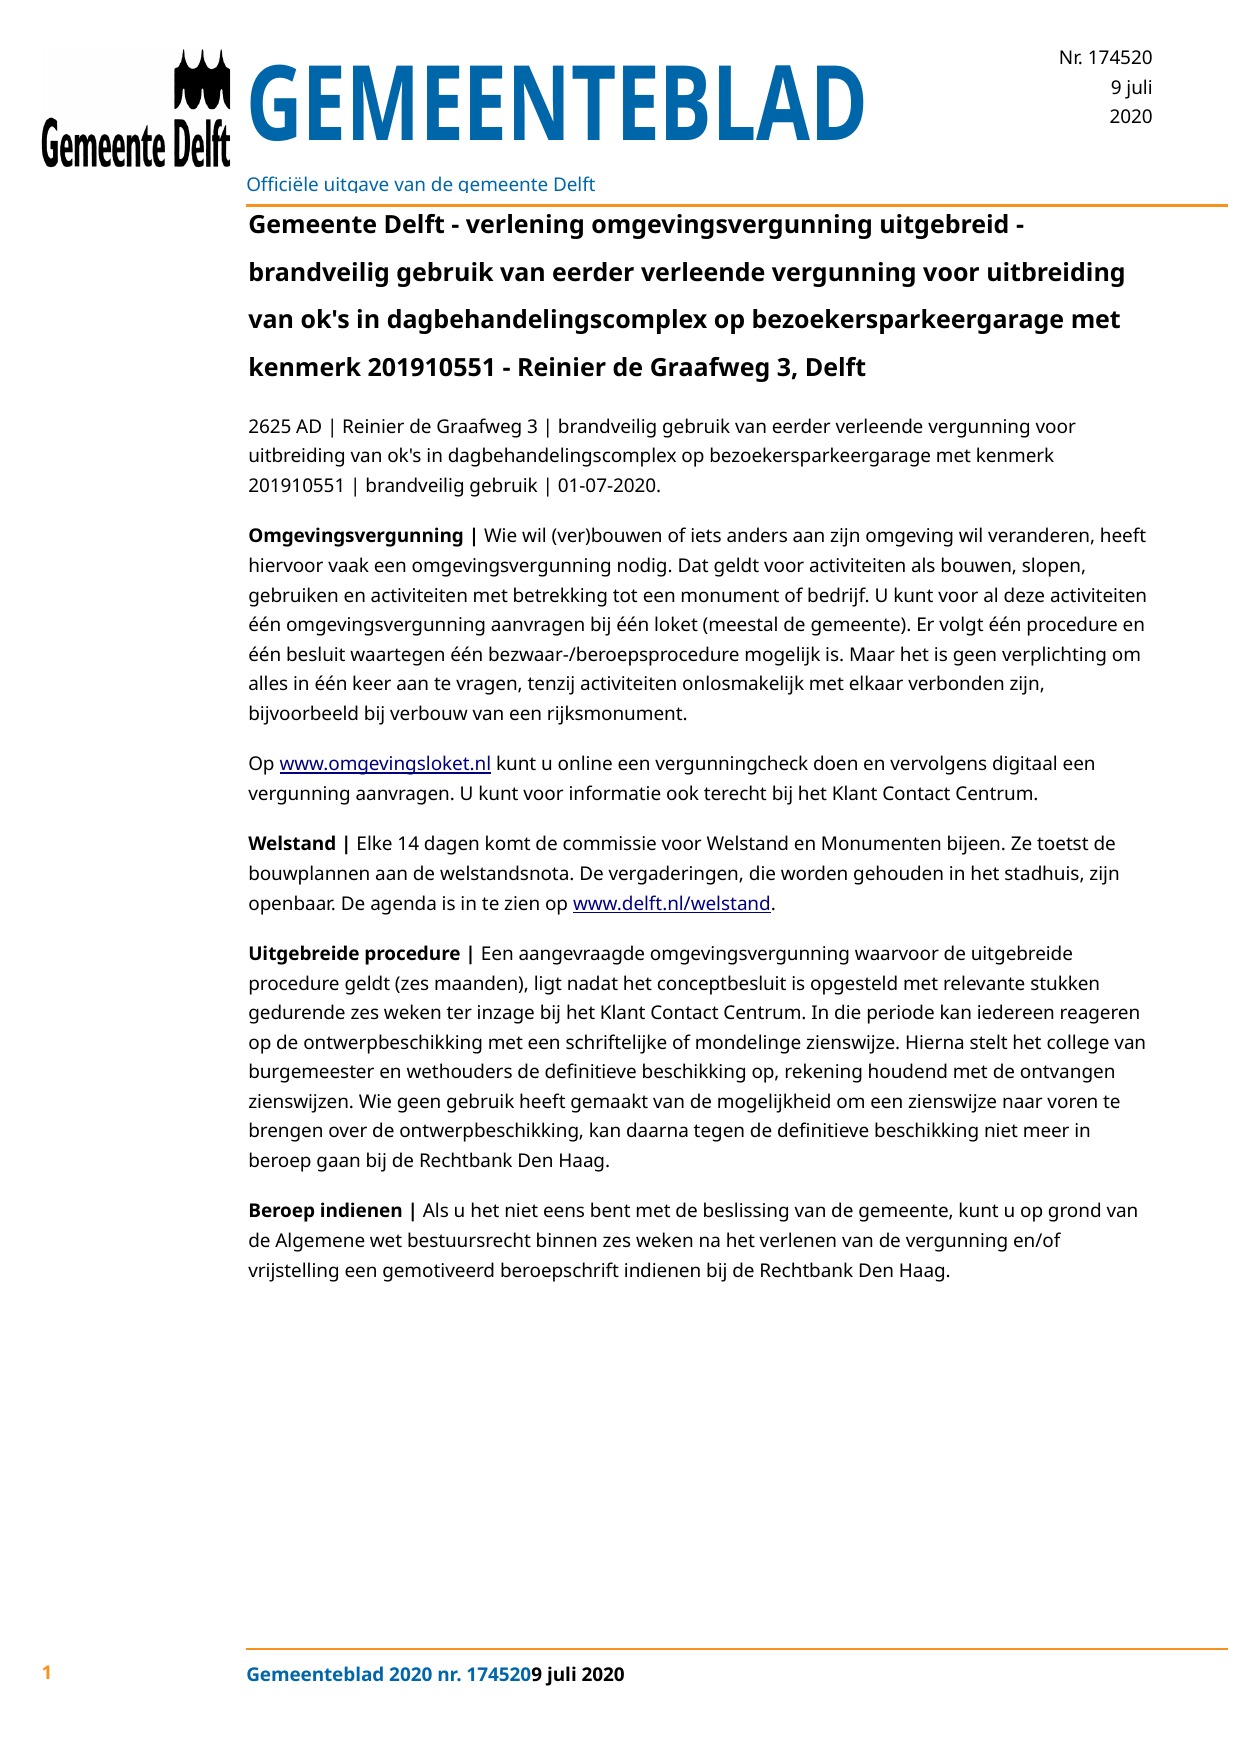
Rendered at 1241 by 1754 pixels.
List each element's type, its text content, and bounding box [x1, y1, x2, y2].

text 2625 AD | Reinier de Graafweg 3 | brandveilig gebruik van eerder verleende vergunning voor uitbreiding van ok's in dagbehandelingscomplex op bezoekersparkeergarage met kenmerk 201910551 | brandveilig gebruik | 01-07-2020. [248, 413, 1152, 498]
text Omgevingsvergunning | Wie wil (ver)bouwen of iets anders aan zijn omgeving wil veranderen, heeft hiervoor vaak een omgevingsvergunning nodig. Dat geldt voor activiteiten als bouwen, slopen, gebruiken en activiteiten met betrekking tot een monument of bedrijf. U kunt voor al deze activiteiten één omgevingsvergunning aanvragen bij één loket (meestal de gemeente). Er volgt één procedure en één besluit waartegen één bezwaar-/beroepsprocedure mogelijk is. Maar het is geen verplichting om alles in één keer aan te vragen, tenzij activiteiten onlosmakelijk met elkaar verbonden zijn, bijvoorbeeld bij verbouw van een rijksmonument. [248, 523, 1152, 726]
text Op www.omgevingsloket.nl kunt u online een vergunningcheck doen en vervolgens digitaal een vergunning aanvragen. U kunt voor informatie ook terecht bij het Klant Contact Centrum. [248, 751, 1152, 806]
text Gemeente Delft - verlening omgevingsvergunning uitgebreid - brandveilig gebruik van eerder verleende vergunning voor uitbreiding van ok's in dagbehandelingscomplex op bezoekersparkeergarage met kenmerk 201910551 - Reinier de Graafweg 3, Delft [248, 207, 1152, 384]
picture [41, 47, 231, 172]
text Welstand | Elke 14 dagen komt de commissie voor Welstand en Monumenten bijeen. Ze toetst de bouwplannen aan de welstandsnota. De vergaderingen, die worden gehouden in het stadhuis, zijn openbaar. De agenda is in te zien op www.delft.nl/welstand. [248, 831, 1152, 916]
text Beroep indienen | Als u het niet eens bent met de beslissing van de gemeente, kunt u op grond van de Algemene wet bestuursrecht binnen zes weken na het verlenen van de vergunning en/of vrijstelling een gemotiveerd beroepschrift indienen bij de Rechtbank Den Haag. [248, 1198, 1152, 1283]
text Uitgebreide procedure | Een aangevraagde omgevingsvergunning waarvoor de uitgebreide procedure geldt (zes maanden), ligt nadat het conceptbesluit is opgesteld met relevante stukken gedurende zes weken ter inzage bij het Klant Contact Centrum. In die periode kan iedereen reageren op de ontwerpbeschikking met een schriftelijke of mondelinge zienswijze. Hierna stelt het college van burgemeester en wethouders de definitieve beschikking op, rekening houdend met de ontvangen zienswijzen. Wie geen gebruik heeft gemaakt van de mogelijkheid om een zienswijze naar voren te brengen over de ontwerpbeschikking, kan daarna tegen de definitieve beschikking niet meer in beroep gaan bij de Rechtbank Den Haag. [248, 940, 1152, 1173]
